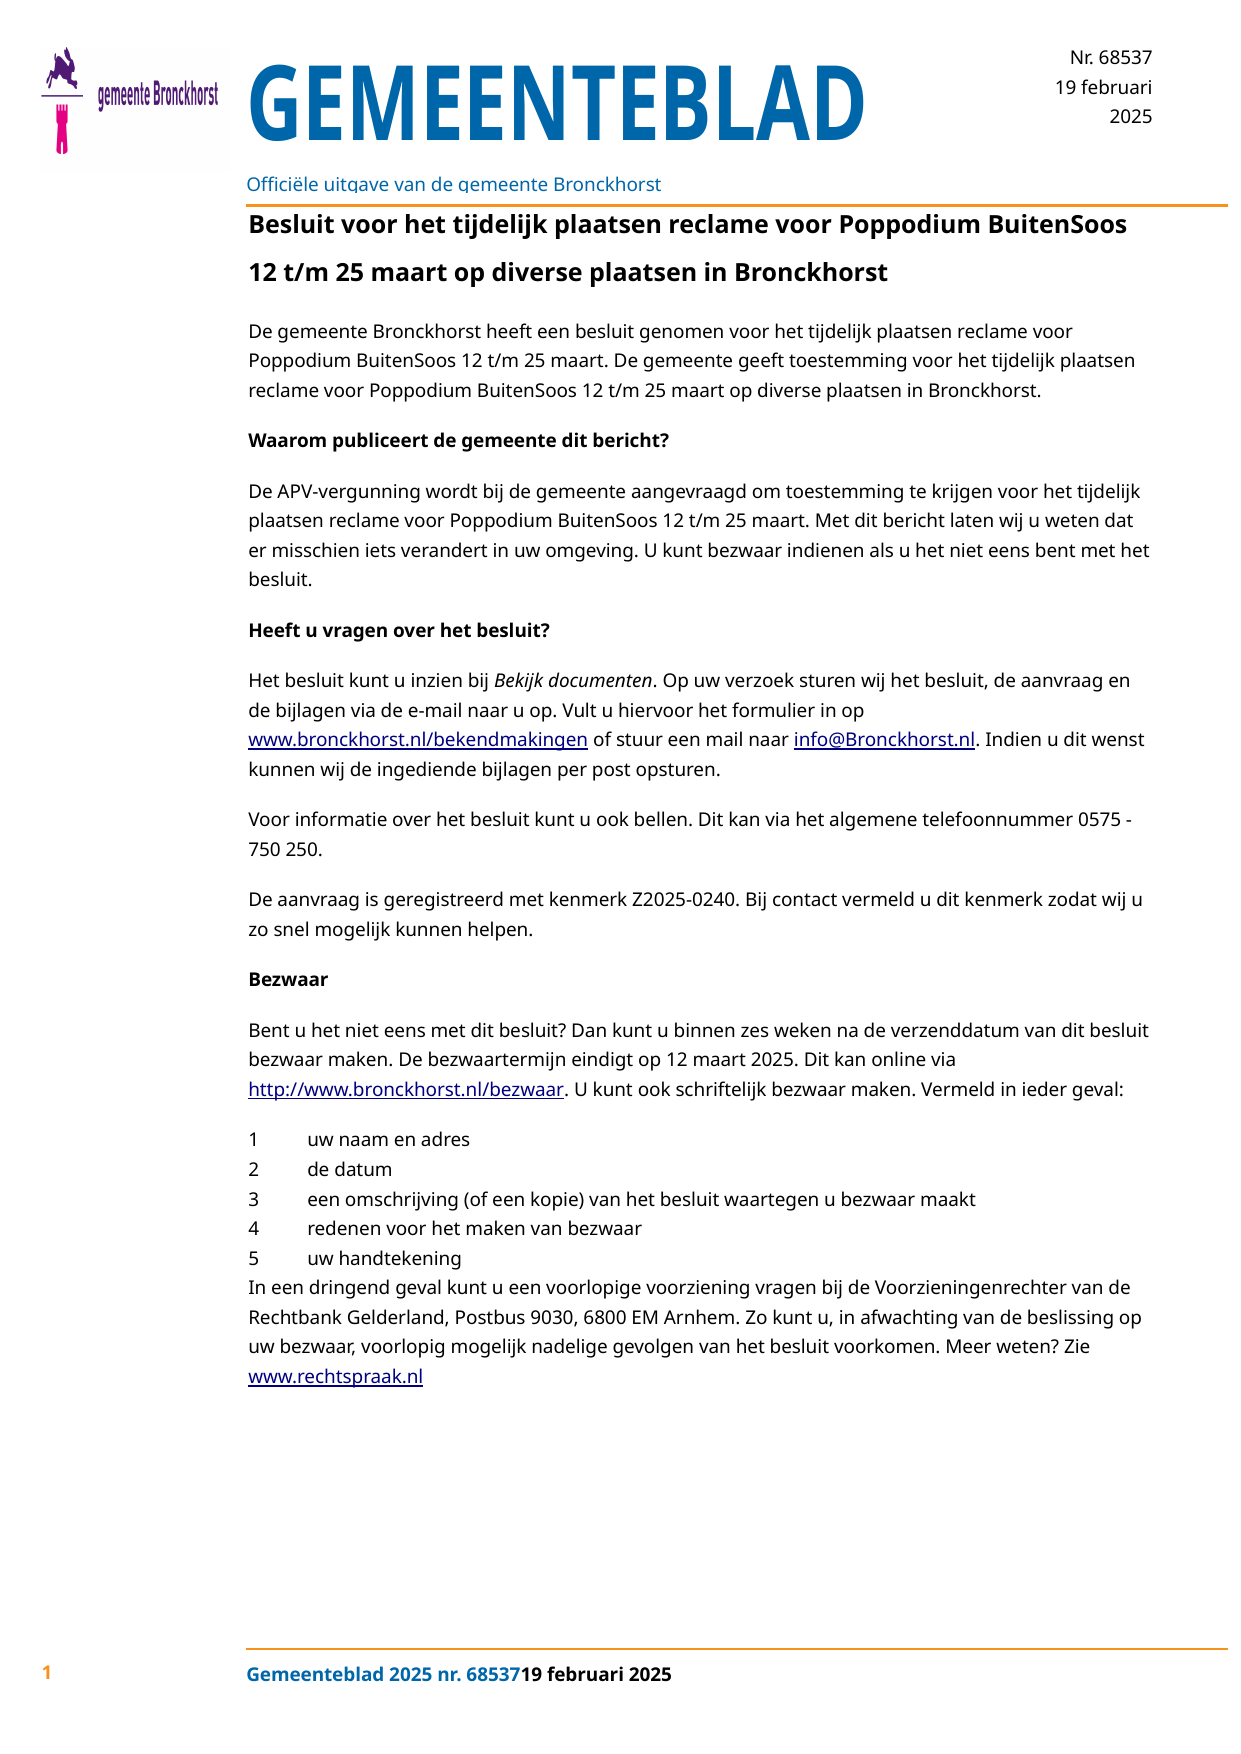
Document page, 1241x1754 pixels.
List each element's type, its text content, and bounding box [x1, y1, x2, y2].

text De aanvraag is geregistreerd met kenmerk Z2025-0240. Bij contact vermeld u dit kenmerk zodat wij u zo snel mogelijk kunnen helpen. [248, 887, 1152, 942]
text Waarom publiceert de gemeente dit bericht? [248, 427, 1152, 453]
text Het besluit kunt u inzien bij Bekijk documenten. Op uw verzoek sturen wij het besluit, de aanvraag en de bijlagen via de e-mail naar u op. Vult u hiervoor het formulier in op www.bronckhorst.nl/bekendmakingen of stuur een mail naar info@Bronckhorst.nl. Indien u dit wenst kunnen wij de ingediende bijlagen per post opsturen. [248, 667, 1152, 782]
list redenen voor het maken van bezwaar [248, 1215, 1152, 1241]
list uw naam en adres [248, 1127, 1152, 1152]
text Besluit voor het tijdelijk plaatsen reclame voor Poppodium BuitenSoos 12 t/m 25 maart op diverse plaatsen in Bronckhorst [248, 207, 1152, 288]
text De gemeente Bronckhorst heeft een besluit genomen voor het tijdelijk plaatsen reclame voor Poppodium BuitenSoos 12 t/m 25 maart. De gemeente geeft toestemming voor het tijdelijk plaatsen reclame voor Poppodium BuitenSoos 12 t/m 25 maart op diverse plaatsen in Bronckhorst. [248, 318, 1152, 403]
text Heeft u vragen over het besluit? [248, 617, 1152, 643]
text Bent u het niet eens met dit besluit? Dan kunt u binnen zes weken na de verzenddatum van dit besluit bezwaar maken. De bezwaartermijn eindigt op 12 maart 2025. Dit kan online via http://www.bronckhorst.nl/bezwaar. U kunt ook schriftelijk bezwaar maken. Vermeld in ieder geval: [248, 1017, 1152, 1102]
text De APV-vergunning wordt bij de gemeente aangevraagd om toestemming te krijgen voor het tijdelijk plaatsen reclame voor Poppodium BuitenSoos 12 t/m 25 maart. Met dit bericht laten wij u weten dat er misschien iets verandert in uw omgeving. U kunt bezwaar indienen als u het niet eens bent met het besluit. [248, 478, 1152, 592]
text Voor informatie over het besluit kunt u ook bellen. Dit kan via het algemene telefoonnummer 0575 - 750 250. [248, 807, 1152, 862]
text In een dringend geval kunt u een voorlopige voorziening vragen bij de Voorzieningenrechter van de Rechtbank Gelderland, Postbus 9030, 6800 EM Arnhem. Zo kunt u, in afwachting van de beslissing op uw bezwaar, voorlopig mogelijk nadelige gevolgen van het besluit voorkomen. Meer weten? Zie www.rechtspraak.nl [248, 1274, 1152, 1389]
list een omschrijving (of een kopie) van het besluit waartegen u bezwaar maakt [248, 1186, 1152, 1212]
list de datum [248, 1156, 1152, 1182]
list uw handtekening [248, 1245, 1152, 1271]
text Bezwaar [248, 967, 1152, 992]
picture [41, 47, 231, 172]
